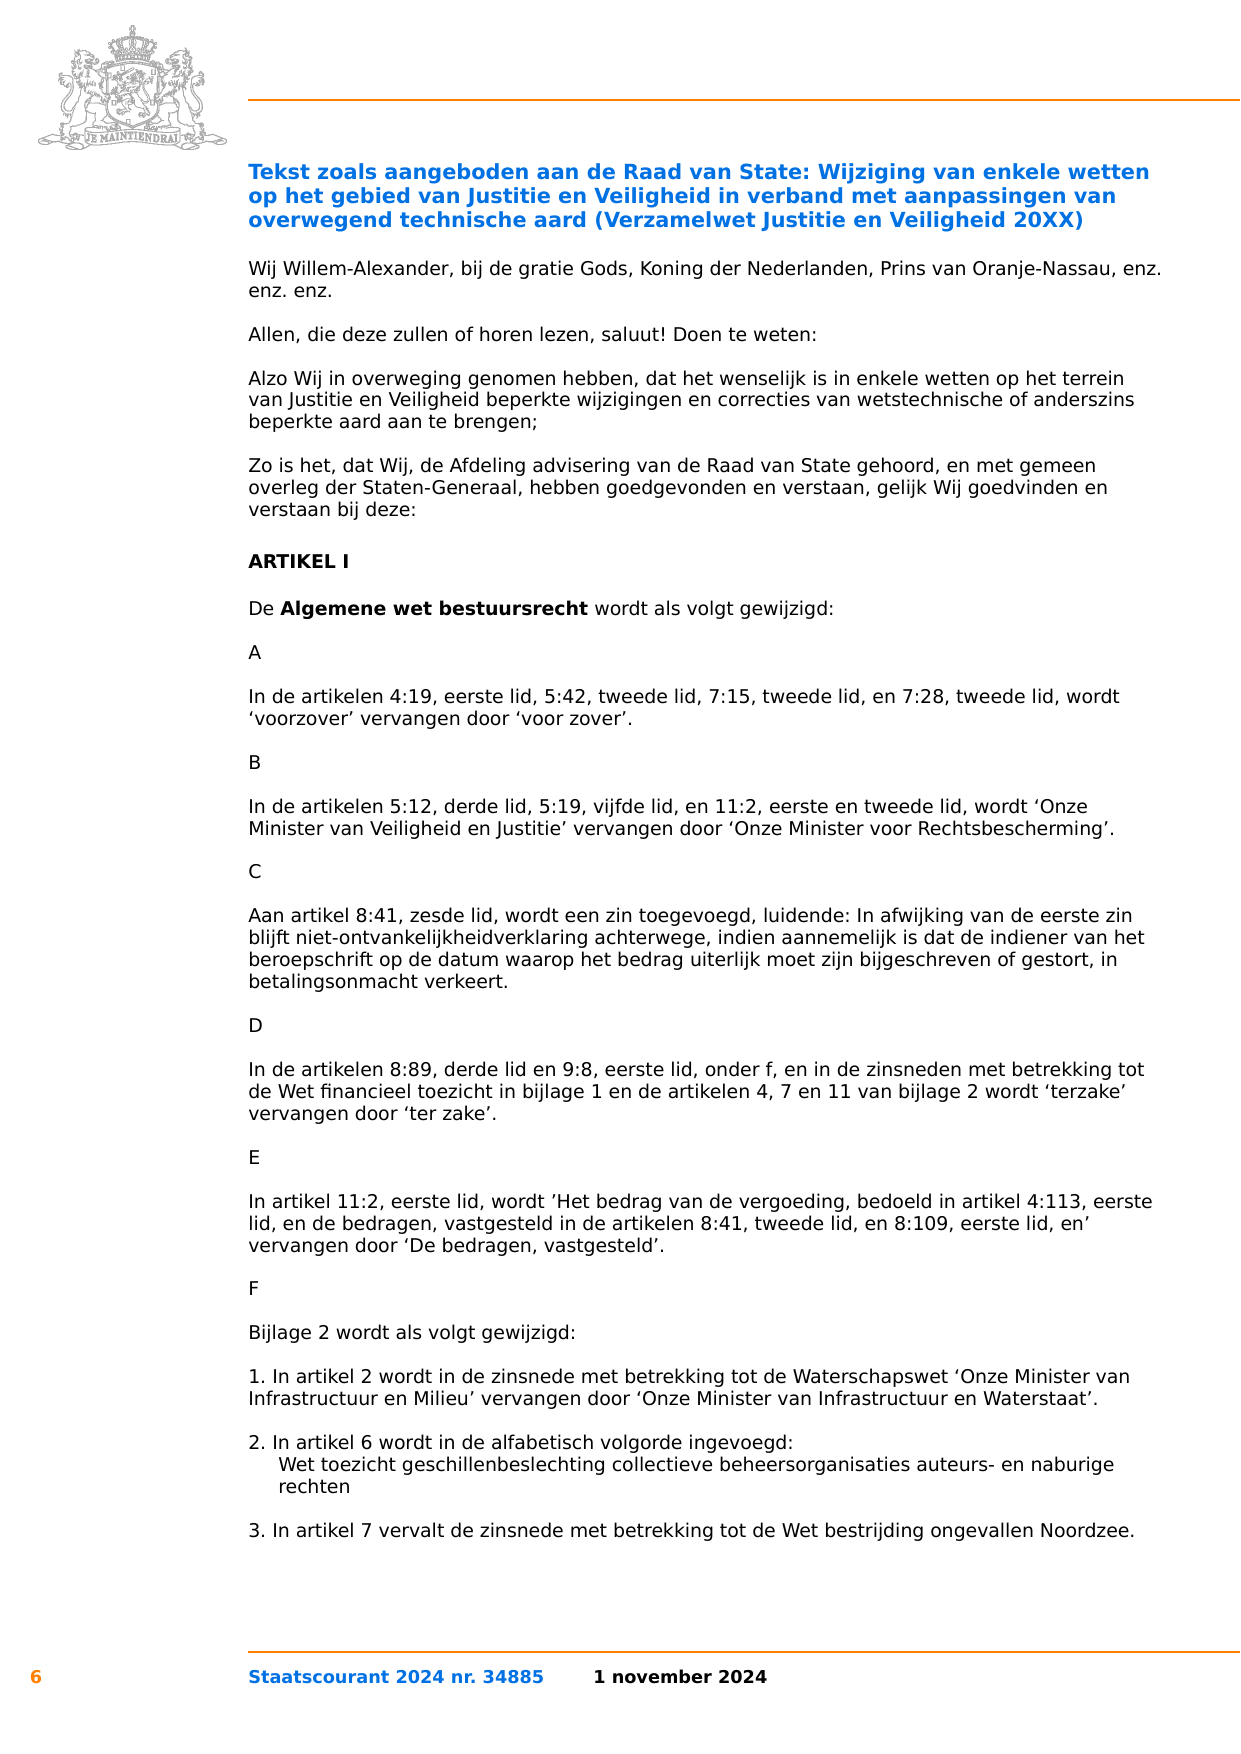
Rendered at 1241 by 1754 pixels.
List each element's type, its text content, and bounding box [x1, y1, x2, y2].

text C [248, 861, 1163, 883]
text 1. In artikel 2 wordt in de zinsnede met betrekking tot de Waterschapswet ‘Onze Minister van Infrastructuur en Milieu’ vervangen door ‘Onze Minister van Infrastructuur en Waterstaat’. [248, 1366, 1163, 1410]
picture [38, 25, 227, 150]
text E [248, 1147, 1163, 1169]
text A [248, 642, 1163, 664]
text Allen, die deze zullen of horen lezen, saluut! Doen te weten: [248, 323, 1163, 346]
subtitle ARTIKEL I [248, 551, 1163, 573]
text 3. In artikel 7 vervalt de zinsnede met betrekking tot de Wet bestrijding ongevallen Noordzee. [248, 1520, 1163, 1542]
text De Algemene wet bestuursrecht wordt als volgt gewijzigd: [248, 598, 1163, 620]
text D [248, 1015, 1163, 1037]
subtitle Tekst zoals aangeboden aan de Raad van State: Wijziging van enkele wetten op het gebied van Justitie en Veiligheid in verband met aanpassingen van overwegend technische aard (Verzamelwet Justitie en Veiligheid 20XX) [248, 160, 1163, 233]
text Wet toezicht geschillenbeslechting collectieve beheersorganisaties auteurs- en naburige rechten [278, 1454, 1163, 1498]
text Alzo Wij in overweging genomen hebben, dat het wenselijk is in enkele wetten op het terrein van Justitie en Veiligheid beperkte wijzigingen en correcties van wetstechnische of anderszins beperkte aard aan te brengen; [248, 367, 1163, 433]
text In de artikelen 8:89, derde lid en 9:8, eerste lid, onder f, en in de zinsneden met betrekking tot de Wet financieel toezicht in bijlage 1 en de artikelen 4, 7 en 11 van bijlage 2 wordt ‘terzake’ vervangen door ‘ter zake’. [248, 1059, 1163, 1125]
text Bijlage 2 wordt als volgt gewijzigd: [248, 1322, 1163, 1344]
text Wij Willem-Alexander, bij de gratie Gods, Koning der Nederlanden, Prins van Oranje-Nassau, enz. enz. enz. [248, 258, 1163, 302]
text In de artikelen 4:19, eerste lid, 5:42, tweede lid, 7:15, tweede lid, en 7:28, tweede lid, wordt ‘voorzover’ vervangen door ‘voor zover’. [248, 686, 1163, 730]
text Aan artikel 8:41, zesde lid, wordt een zin toegevoegd, luidende: In afwijking van de eerste zin blijft niet-ontvankelijkheidverklaring achterwege, indien aannemelijk is dat de indiener van het beroepschrift op de datum waarop het bedrag uiterlijk moet zijn bijgeschreven of gestort, in betalingsonmacht verkeert. [248, 905, 1163, 993]
text In artikel 11:2, eerste lid, wordt ’Het bedrag van de vergoeding, bedoeld in artikel 4:113, eerste lid, en de bedragen, vastgesteld in de artikelen 8:41, tweede lid, en 8:109, eerste lid, en’ vervangen door ‘De bedragen, vastgesteld’. [248, 1191, 1163, 1256]
text Zo is het, dat Wij, de Afdeling advisering van de Raad van State gehoord, en met gemeen overleg der Staten-Generaal, hebben goedgevonden en verstaan, gelijk Wij goedvinden en verstaan bij deze: [248, 455, 1163, 521]
text F [248, 1278, 1163, 1300]
text In de artikelen 5:12, derde lid, 5:19, vijfde lid, en 11:2, eerste en tweede lid, wordt ‘Onze Minister van Veiligheid en Justitie’ vervangen door ‘Onze Minister voor Rechtsbescherming’. [248, 796, 1163, 839]
text B [248, 752, 1163, 774]
text 2. In artikel 6 wordt in de alfabetisch volgorde ingevoegd: [248, 1432, 1163, 1454]
